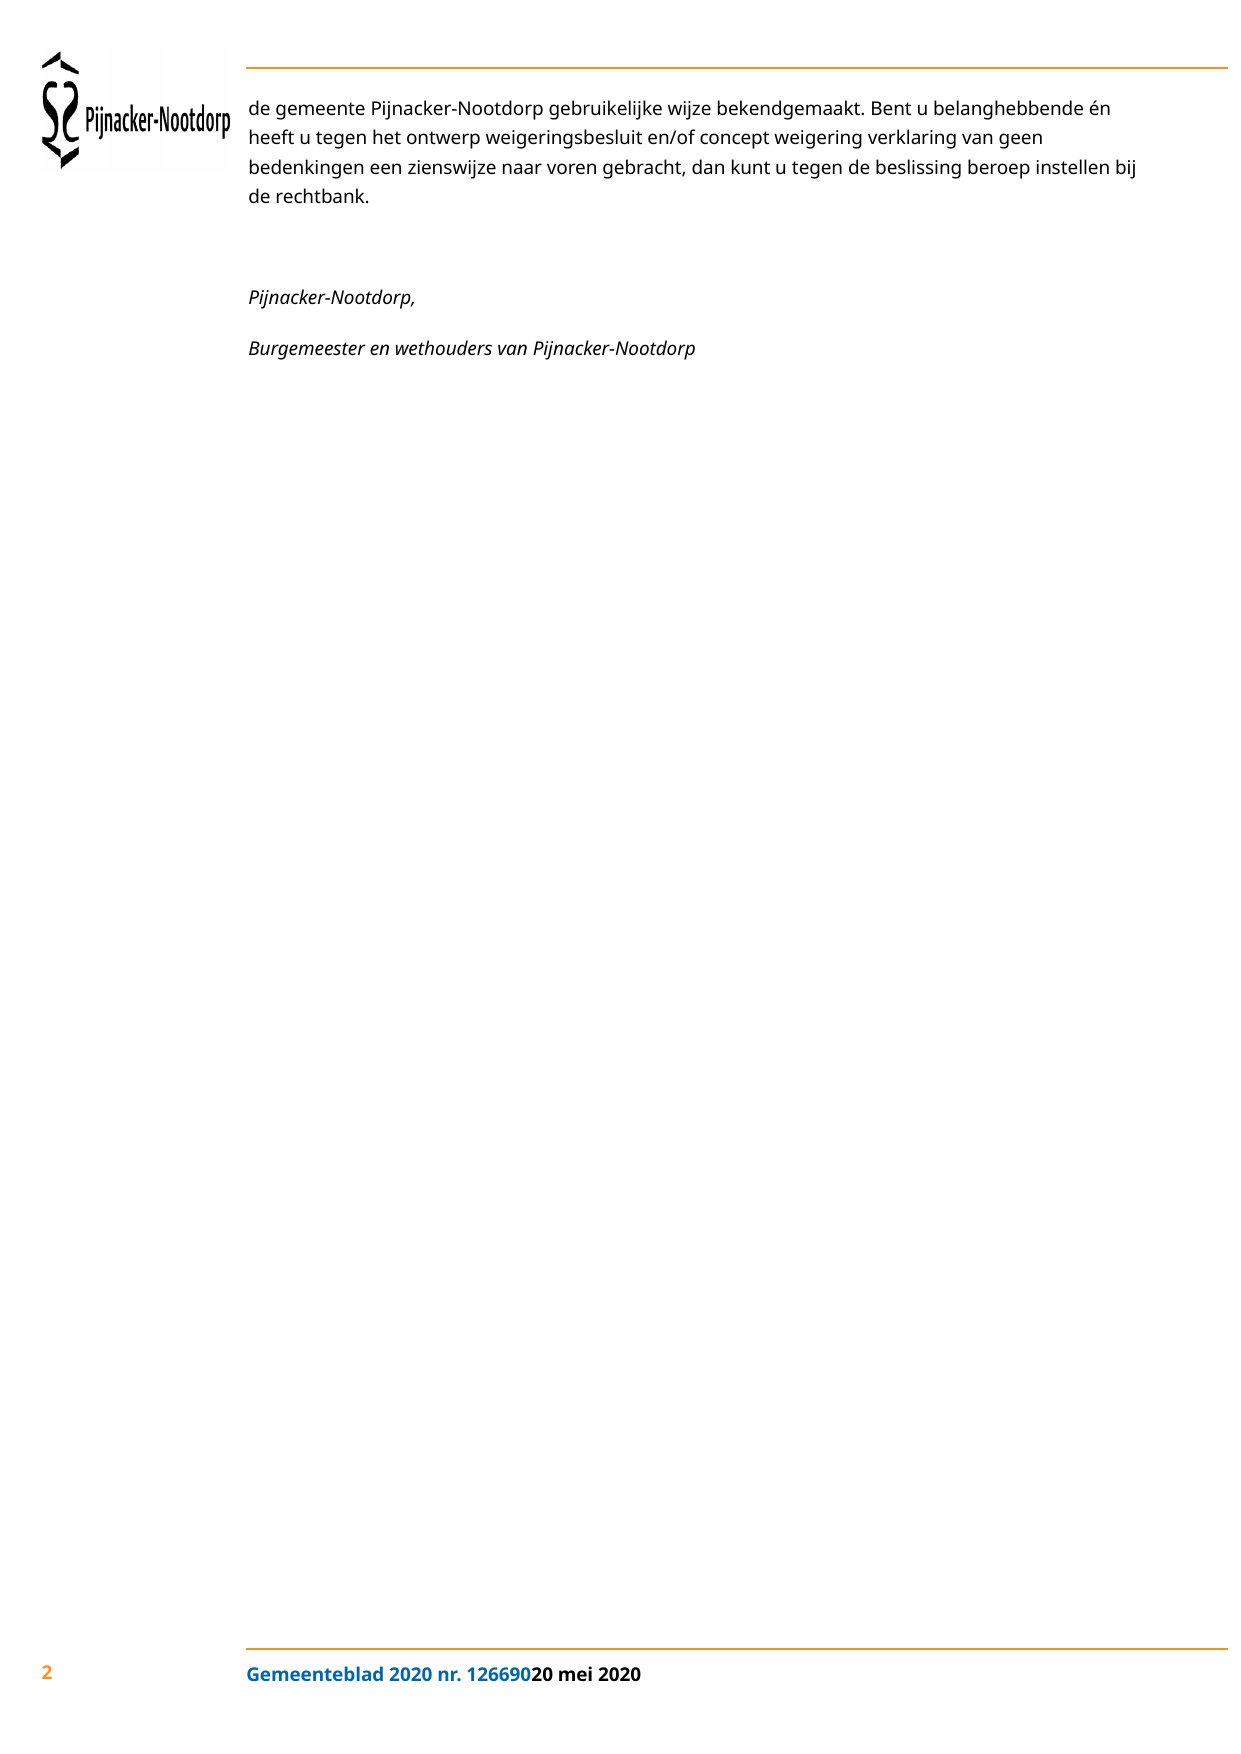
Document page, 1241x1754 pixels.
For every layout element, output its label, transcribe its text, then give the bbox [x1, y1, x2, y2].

text Pijnacker-Nootdorp, [248, 284, 1152, 310]
picture [41, 47, 231, 172]
text Burgemeester en wethouders van Pijnacker-Nootdorp [248, 335, 1152, 361]
text de gemeente Pijnacker-Nootdorp gebruikelijke wijze bekendgemaakt. Bent u belanghebbende én heeft u tegen het ontwerp weigeringsbesluit en/of concept weigering verklaring van geen bedenkingen een zienswijze naar voren gebracht, dan kunt u tegen de beslissing beroep instellen bij de rechtbank. [248, 95, 1152, 209]
